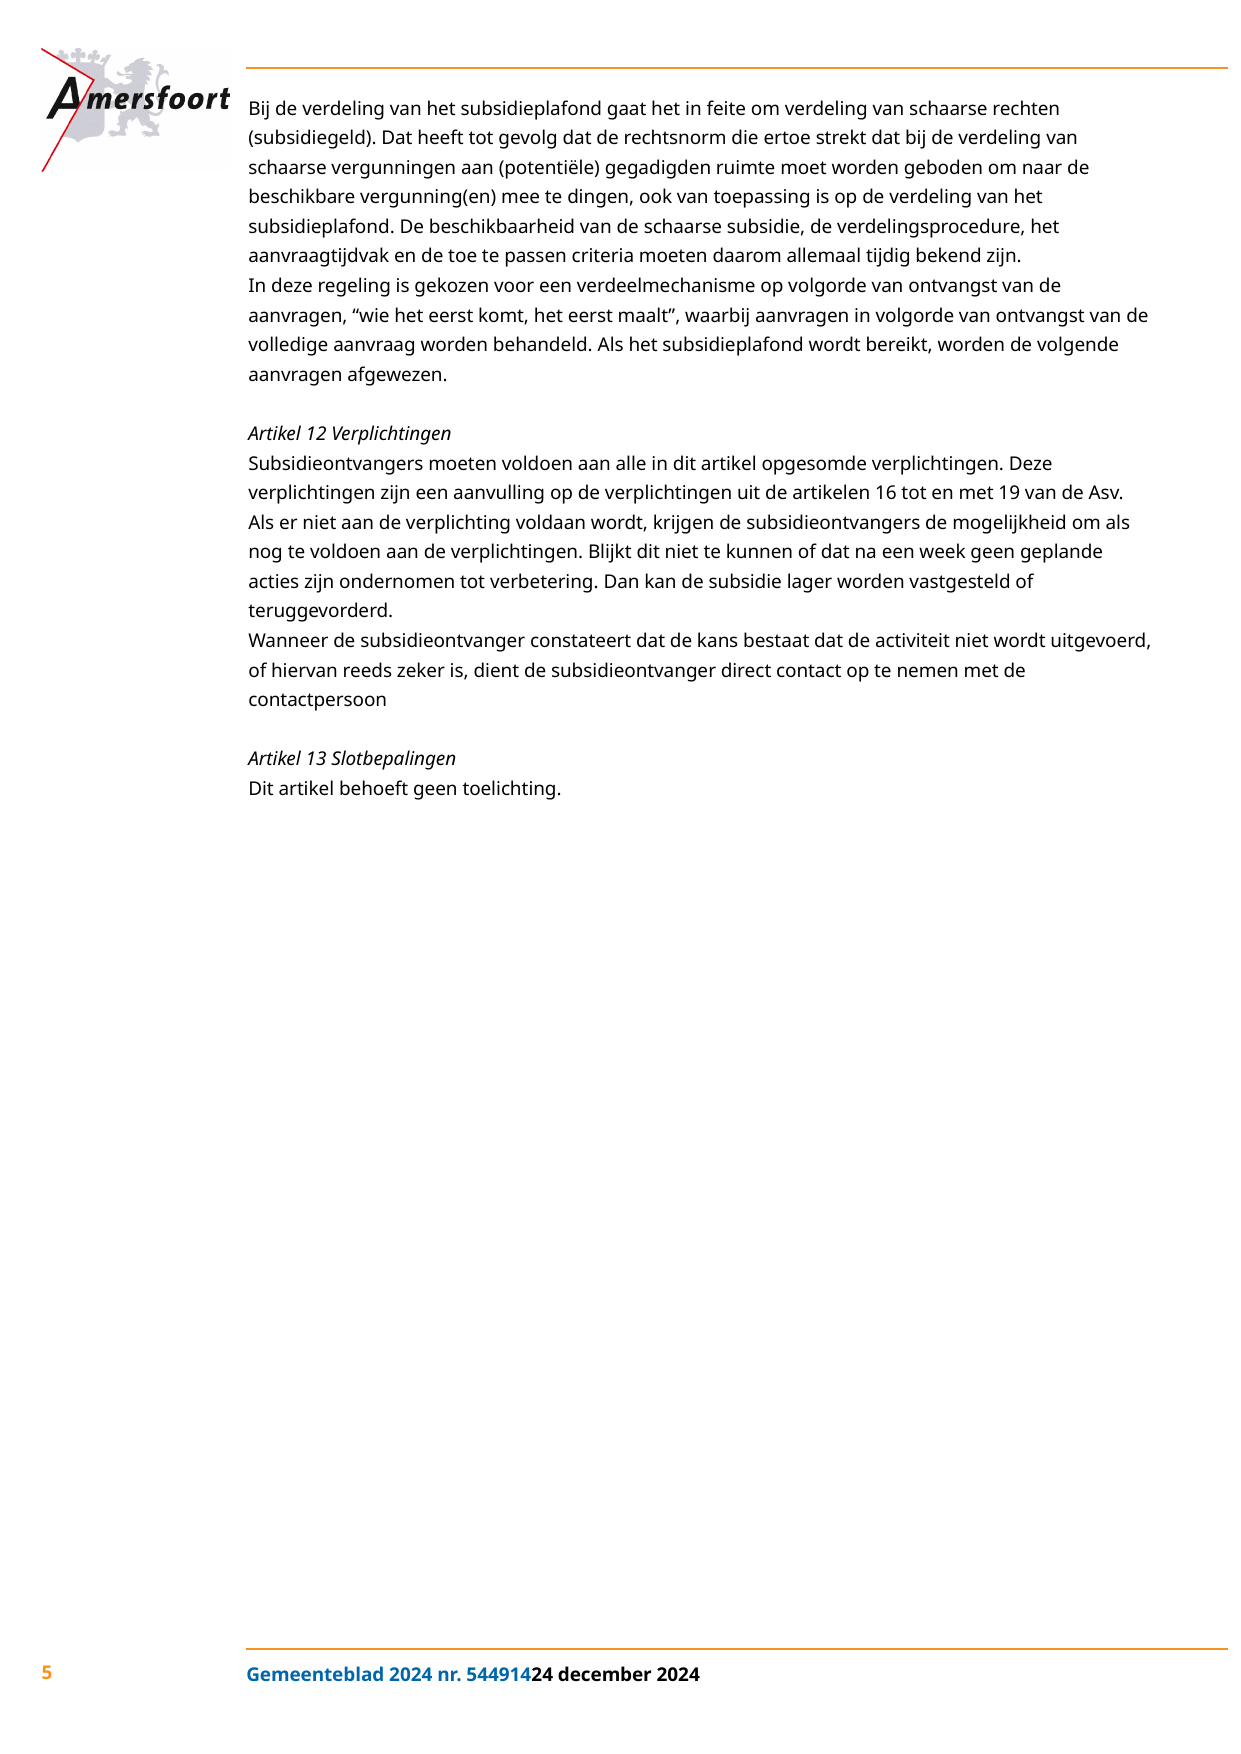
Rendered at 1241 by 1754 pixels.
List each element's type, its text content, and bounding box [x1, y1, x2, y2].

picture [41, 47, 231, 172]
text Subsidieontvangers moeten voldoen aan alle in dit artikel opgesomde verplichtingen. Deze verplichtingen zijn een aanvulling op de verplichtingen uit de artikelen 16 tot en met 19 van de Asv. Als er niet aan de verplichting voldaan wordt, krijgen de subsidieontvangers de mogelijkheid om als nog te voldoen aan de verplichtingen. Blijkt dit niet te kunnen of dat na een week geen geplande acties zijn ondernomen tot verbetering. Dan kan de subsidie lager worden vastgesteld of teruggevorderd. [248, 450, 1152, 623]
text Dit artikel behoeft geen toelichting. [248, 775, 1152, 801]
text Bij de verdeling van het subsidieplafond gaat het in feite om verdeling van schaarse rechten (subsidiegeld). Dat heeft tot gevolg dat de rechtsnorm die ertoe strekt dat bij de verdeling van schaarse vergunningen aan (potentiële) gegadigden ruimte moet worden geboden om naar de beschikbare vergunning(en) mee te dingen, ook van toepassing is op de verdeling van het subsidieplafond. De beschikbaarheid van de schaarse subsidie, de verdelingsprocedure, het aanvraagtijdvak en de toe te passen criteria moeten daarom allemaal tijdig bekend zijn. [248, 95, 1152, 268]
text Artikel 12 Verplichtingen [248, 420, 1152, 446]
text Wanneer de subsidieontvanger constateert dat de kans bestaat dat de activiteit niet wordt uitgevoerd, of hiervan reeds zeker is, dient de subsidieontvanger direct contact op te nemen met de contactpersoon [248, 627, 1152, 712]
text Artikel 13 Slotbepalingen [248, 746, 1152, 771]
text In deze regeling is gekozen voor een verdeelmechanisme op volgorde van ontvangst van de aanvragen, “wie het eerst komt, het eerst maalt”, waarbij aanvragen in volgorde van ontvangst van de volledige aanvraag worden behandeld. Als het subsidieplafond wordt bereikt, worden de volgende aanvragen afgewezen. [248, 272, 1152, 387]
